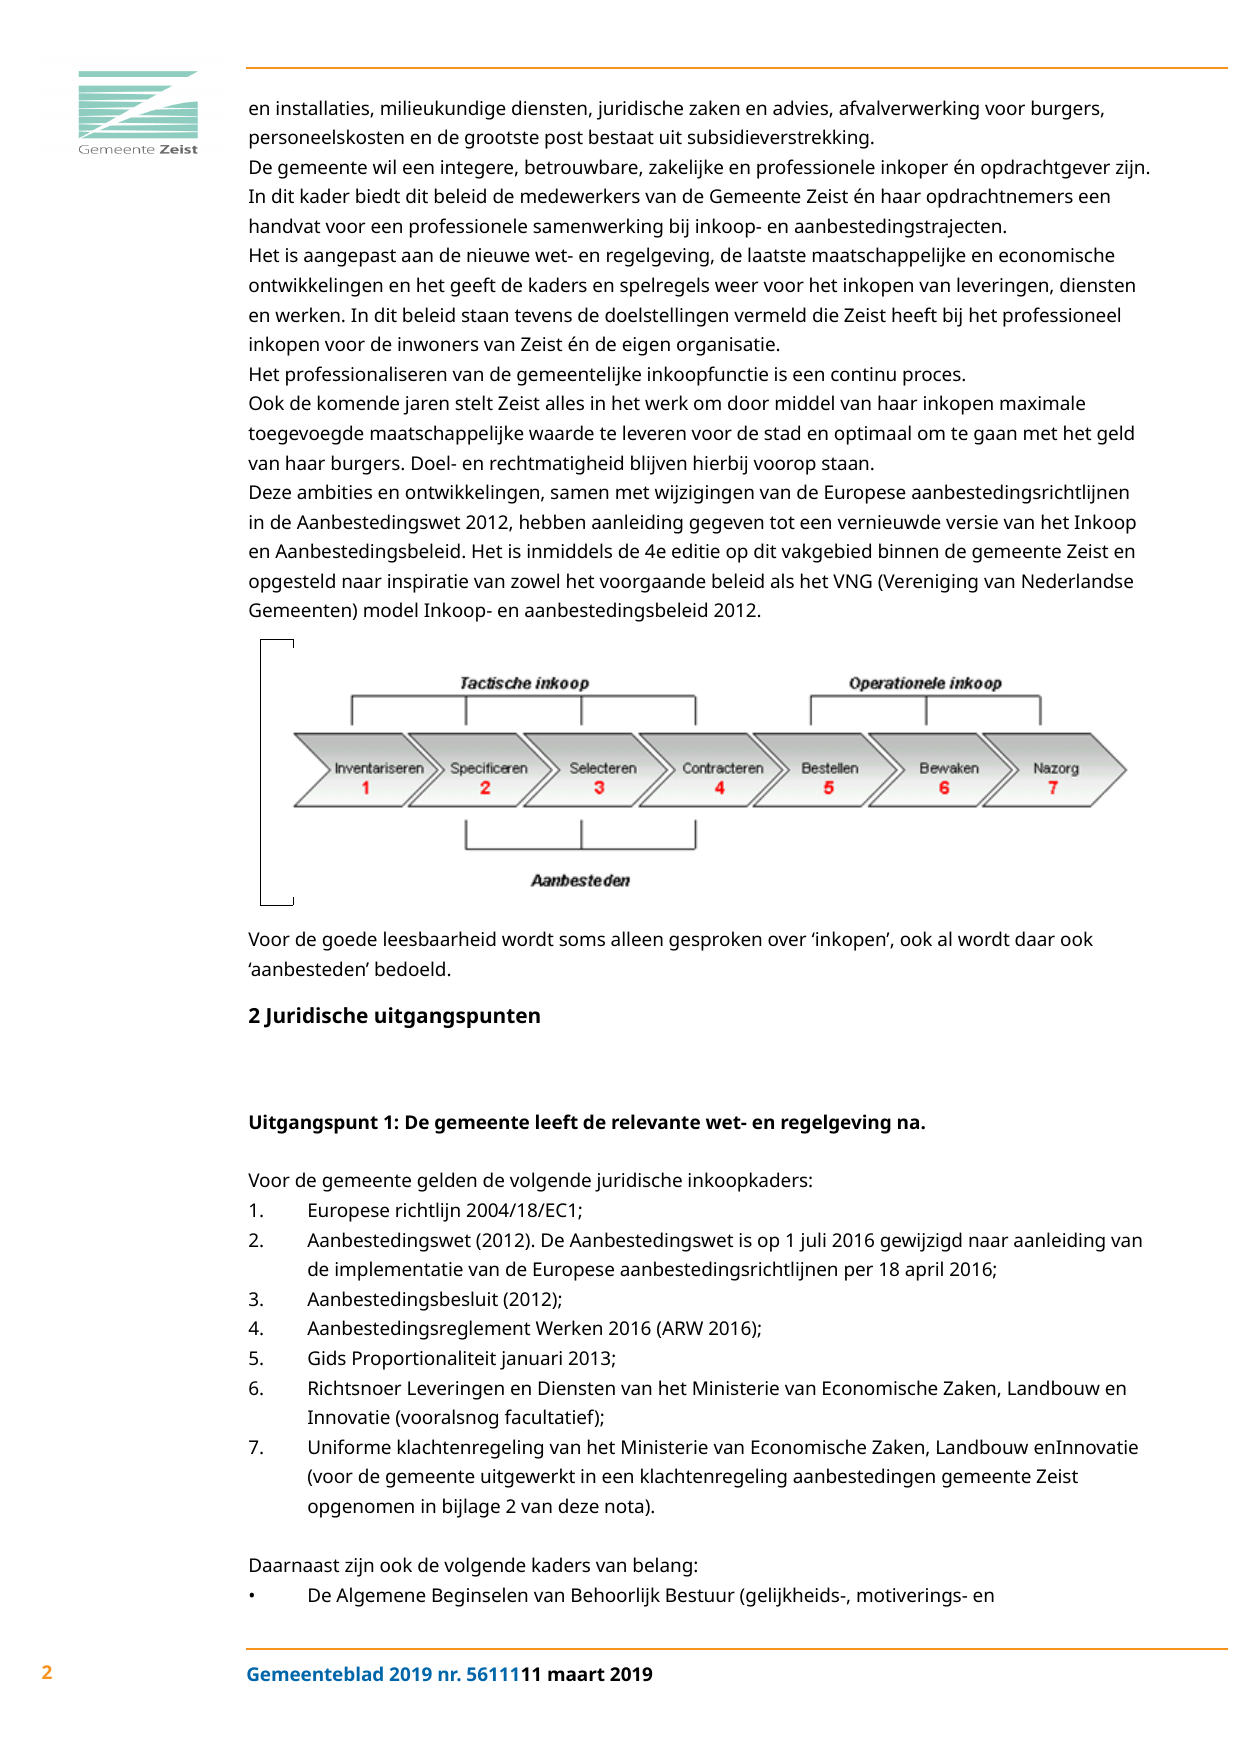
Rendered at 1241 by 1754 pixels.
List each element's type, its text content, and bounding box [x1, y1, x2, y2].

text De gemeente wil een integere, betrouwbare, zakelijke en professionele inkoper én opdrachtgever zijn. [248, 154, 1152, 180]
list Aanbestedingsbesluit (2012); [248, 1286, 1152, 1312]
table_header Uitgangspunt 1: De gemeente leeft de relevante wet- en regelgeving na. [248, 1080, 1152, 1135]
text 2 Juridische uitgangspunten [248, 1002, 1152, 1030]
list Gids Proportionaliteit januari 2013; [248, 1345, 1152, 1371]
text en installaties, milieukundige diensten, juridische zaken en advies, afvalverwerking voor burgers, personeelskosten en de grootste post bestaat uit subsidieverstrekking. [248, 95, 1152, 150]
text In dit kader biedt dit beleid de medewerkers van de Gemeente Zeist én haar opdrachtnemers een handvat voor een professionele samenwerking bij inkoop- en aanbestedingstrajecten. [248, 183, 1152, 239]
list Europese richtlijn 2004/18/EC1; [248, 1197, 1152, 1223]
picture [41, 47, 231, 172]
text Voor de goede leesbaarheid wordt soms alleen gesproken over ‘inkopen’, ook al wordt daar ook ‘aanbesteden’ bedoeld. [248, 926, 1152, 982]
list Richtsnoer Leveringen en Diensten van het Ministerie van Economische Zaken, Landbouw en Innovatie (vooralsnog facultatief); [248, 1375, 1152, 1430]
picture [268, 648, 1155, 897]
text Daarnaast zijn ook de volgende kaders van belang: [248, 1552, 1152, 1578]
list Aanbestedingsreglement Werken 2016 (ARW 2016); [248, 1316, 1152, 1341]
text Het professionaliseren van de gemeentelijke inkoopfunctie is een continu proces. [248, 361, 1152, 387]
text Het is aangepast aan de nieuwe wet- en regelgeving, de laatste maatschappelijke en economische ontwikkelingen en het geeft de kaders en spelregels weer voor het inkopen van leveringen, diensten en werken. In dit beleid staan tevens de doelstellingen vermeld die Zeist heeft bij het professioneel inkopen voor de inwoners van Zeist én de eigen organisatie. [248, 243, 1152, 357]
text Deze ambities en ontwikkelingen, samen met wijzigingen van de Europese aanbestedingsrichtlijnen in de Aanbestedingswet 2012, hebben aanleiding gegeven tot een vernieuwde versie van het Inkoop en Aanbestedingsbeleid. Het is inmiddels de 4e editie op dit vakgebied binnen de gemeente Zeist en opgesteld naar inspiratie van zowel het voorgaande beleid als het VNG (Vereniging van Nederlandse Gemeenten) model Inkoop- en aanbestedingsbeleid 2012. [248, 479, 1152, 623]
text Voor de gemeente gelden de volgende juridische inkoopkaders: [248, 1168, 1152, 1193]
list De Algemene Beginselen van Behoorlijk Bestuur (gelijkheids-, motiverings- en [248, 1582, 1152, 1607]
text Ook de komende jaren stelt Zeist alles in het werk om door middel van haar inkopen maximale toegevoegde maatschappelijke waarde te leveren voor de stad en optimaal om te gaan met het geld van haar burgers. Doel- en rechtmatigheid blijven hierbij voorop staan. [248, 391, 1152, 476]
list Uniforme klachtenregeling van het Ministerie van Economische Zaken, Landbouw enInnovatie (voor de gemeente uitgewerkt in een klachtenregeling aanbestedingen gemeente Zeist opgenomen in bijlage 2 van deze nota). [248, 1434, 1152, 1519]
list Aanbestedingswet (2012). De Aanbestedingswet is op 1 juli 2016 gewijzigd naar aanleiding van de implementatie van de Europese aanbestedingsrichtlijnen per 18 april 2016; [248, 1227, 1152, 1282]
